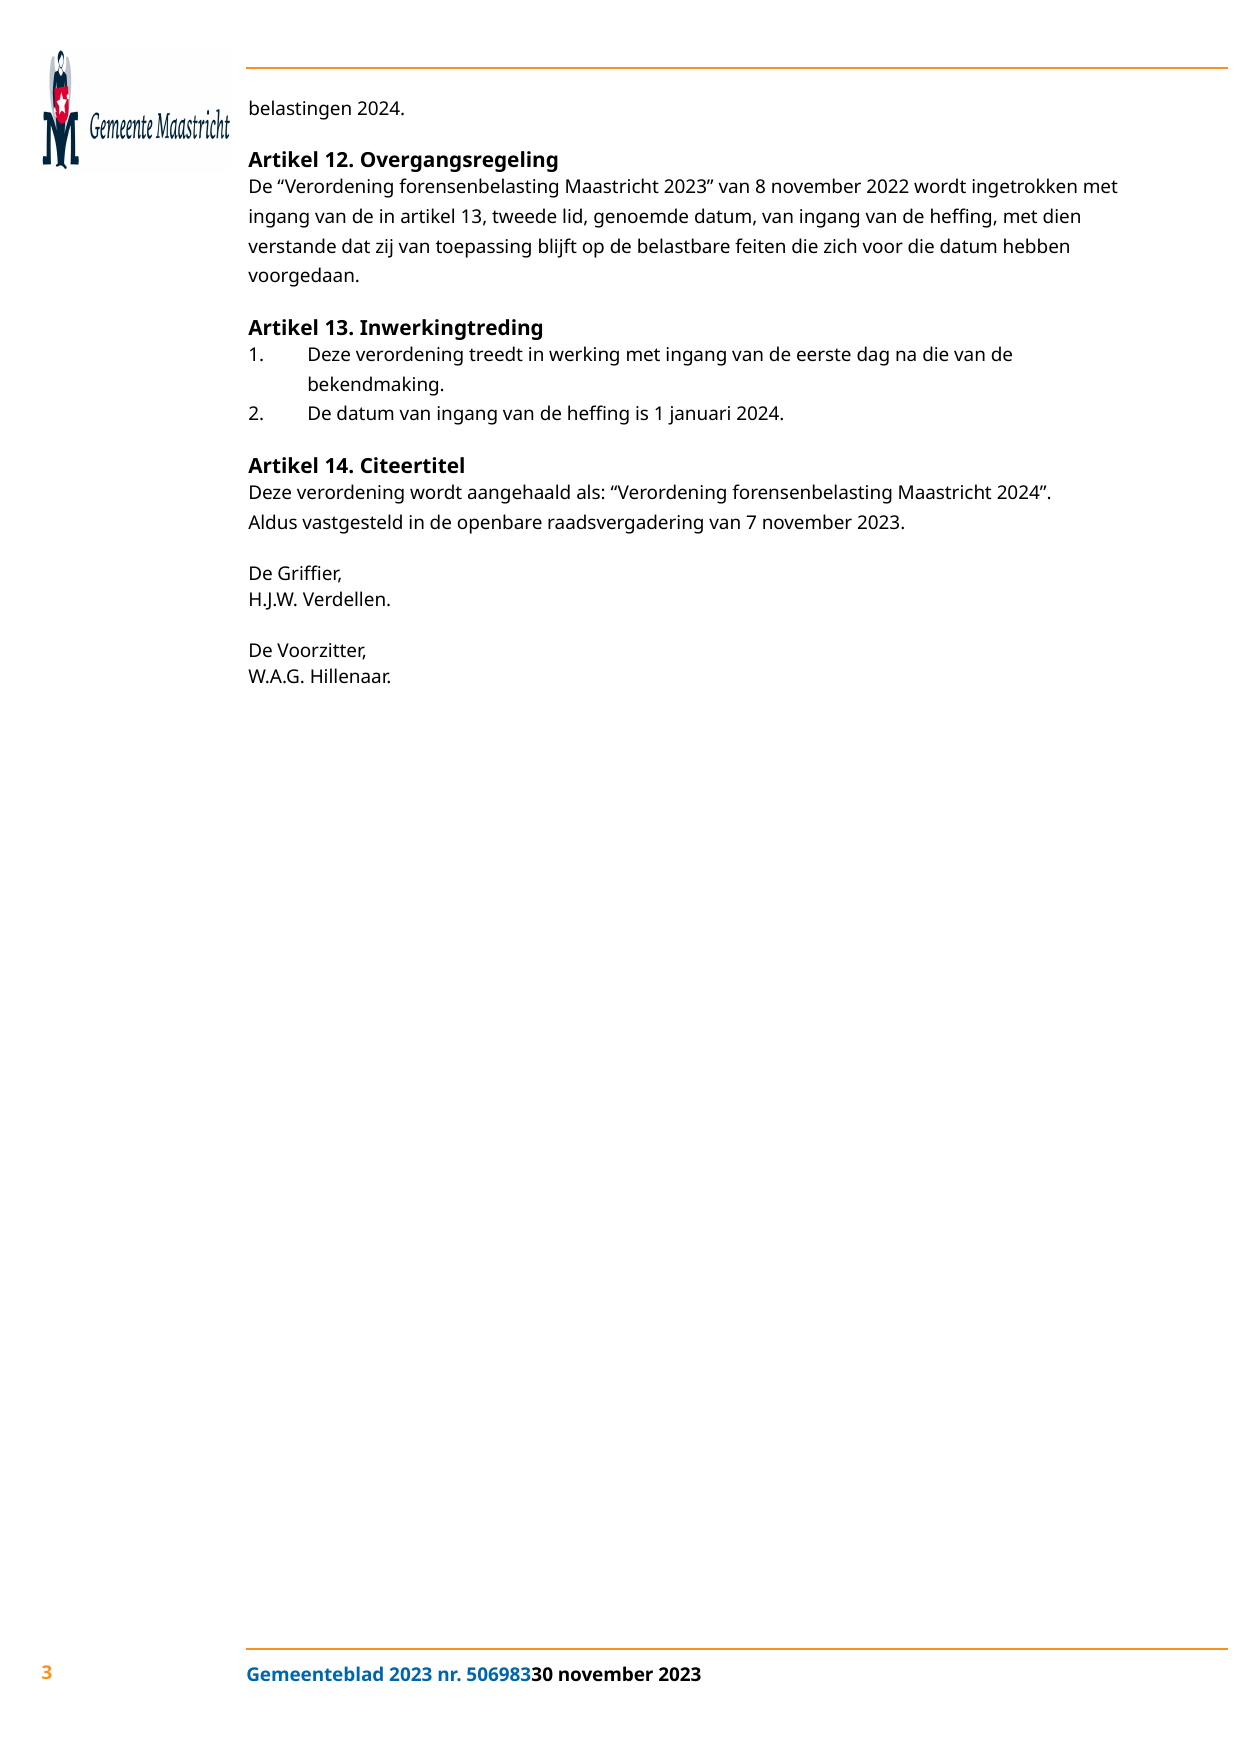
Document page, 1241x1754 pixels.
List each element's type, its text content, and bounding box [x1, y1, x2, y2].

text De “Verordening forensenbelasting Maastricht 2023” van 8 november 2022 wordt ingetrokken met ingang van de in artikel 13, tweede lid, genoemde datum, van ingang van de heffing, met dien verstande dat zij van toepassing blijft op de belastbare feiten die zich voor die datum hebben voorgedaan. [248, 174, 1152, 288]
text H.J.W. Verdellen. [248, 586, 1152, 612]
text De Voorzitter, [248, 637, 1152, 663]
text Artikel 14. Citeertitel [248, 451, 1152, 479]
text Deze verordening wordt aangehaald als: “Verordening forensenbelasting Maastricht 2024”. [248, 479, 1152, 505]
text belastingen 2024. [248, 95, 1152, 121]
text Artikel 13. Inwerkingtreding [248, 313, 1152, 341]
text Aldus vastgesteld in de openbare raadsvergadering van 7 november 2023. [248, 509, 1152, 534]
list Deze verordening treedt in werking met ingang van de eerste dag na die van de bekendmaking. [248, 341, 1152, 397]
text De Griffier, [248, 560, 1152, 586]
text Artikel 12. Overgangsregeling [248, 145, 1152, 174]
text W.A.G. Hillenaar. [248, 663, 1152, 689]
list De datum van ingang van de heffing is 1 januari 2024. [248, 400, 1152, 426]
picture [41, 47, 231, 172]
